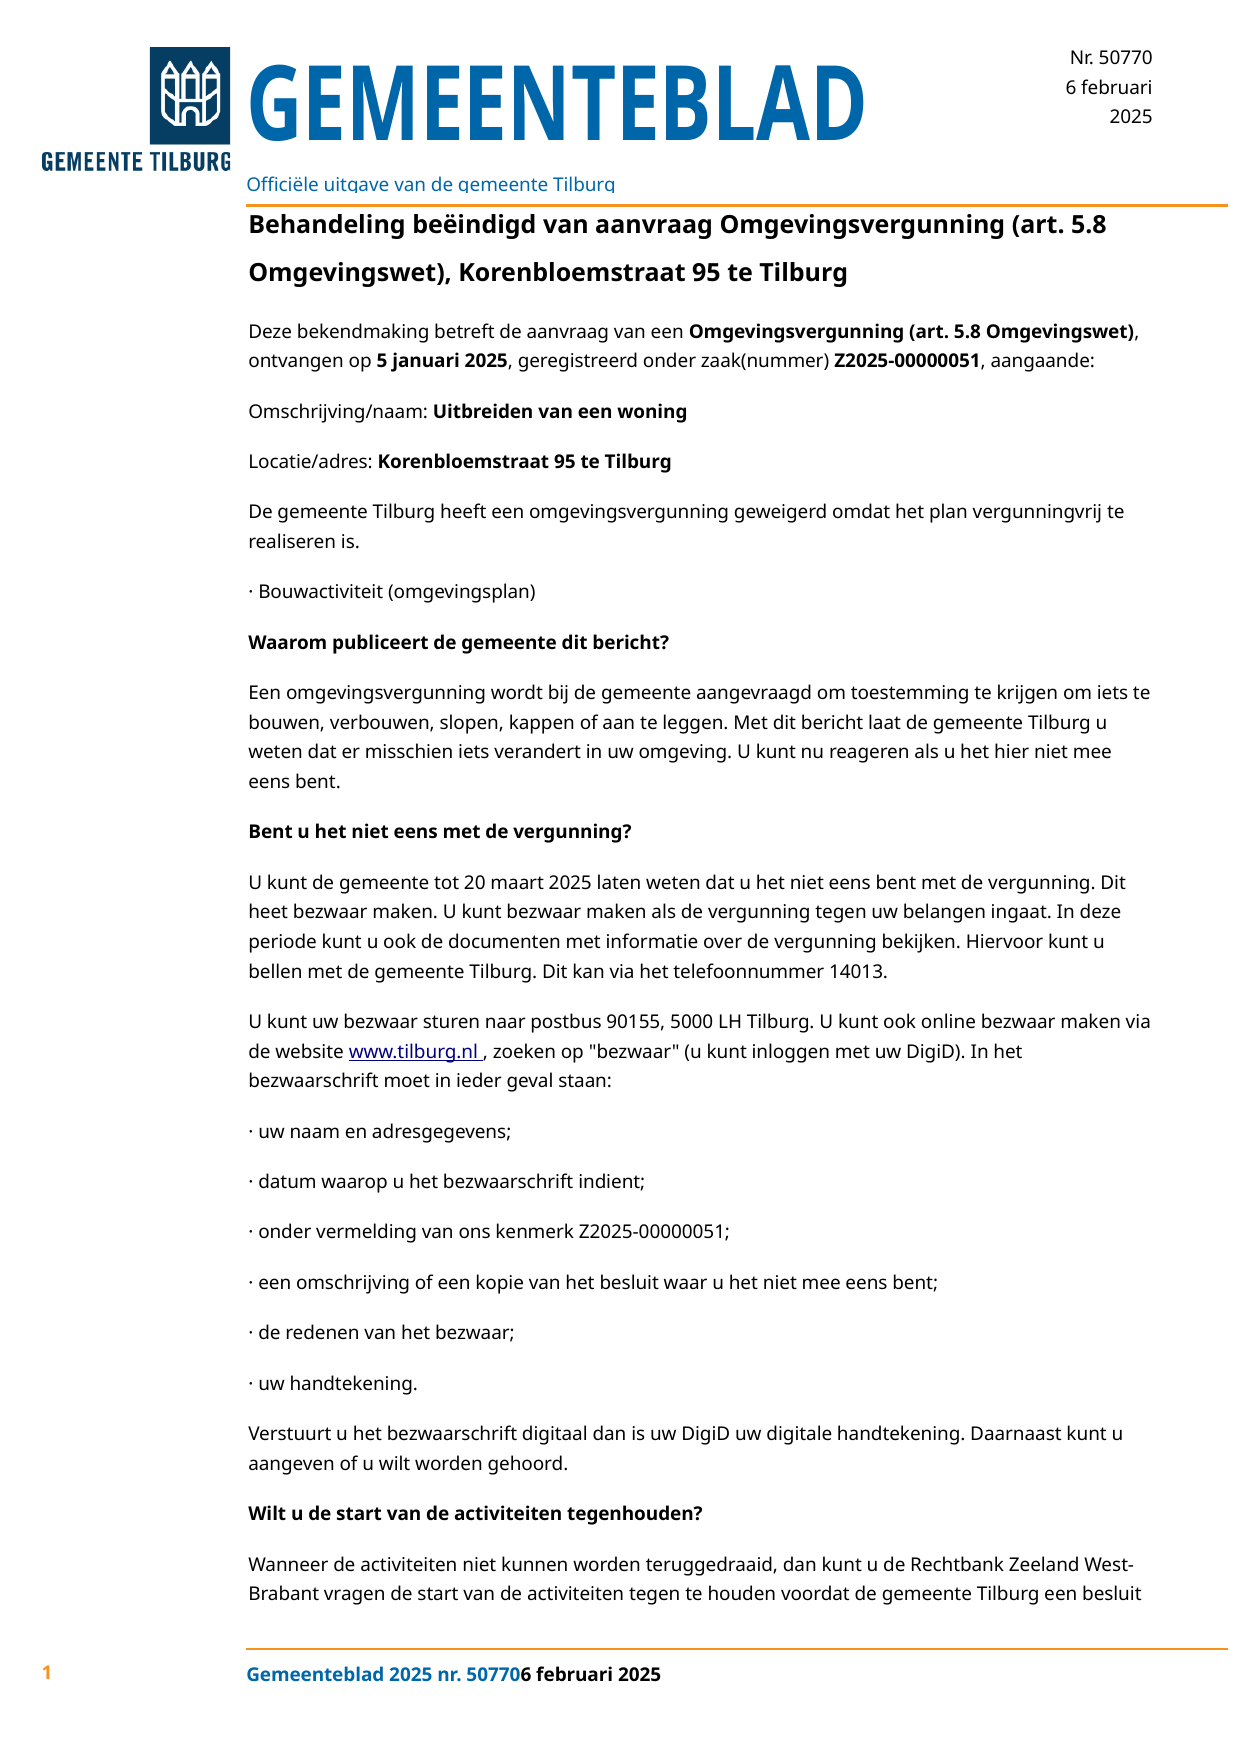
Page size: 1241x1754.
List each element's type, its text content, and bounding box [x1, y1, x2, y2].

text Verstuurt u het bezwaarschrift digitaal dan is uw DigiD uw digitale handtekening. Daarnaast kunt u aangeven of u wilt worden gehoord. [248, 1420, 1152, 1476]
text Een omgevingsvergunning wordt bij de gemeente aangevraagd om toestemming te krijgen om iets te bouwen, verbouwen, slopen, kappen of aan te leggen. Met dit bericht laat de gemeente Tilburg u weten dat er misschien iets verandert in uw omgeving. U kunt nu reageren als u het hier niet mee eens bent. [248, 679, 1152, 794]
text · de redenen van het bezwaar; [248, 1319, 1152, 1345]
text · uw naam en adresgegevens; [248, 1118, 1152, 1144]
text Behandeling beëindigd van aanvraag Omgevingsvergunning (art. 5.8 Omgevingswet), Korenbloemstraat 95 te Tilburg [248, 207, 1152, 288]
picture [41, 47, 231, 172]
text · onder vermelding van ons kenmerk Z2025-00000051; [248, 1219, 1152, 1244]
text Bent u het niet eens met de vergunning? [248, 819, 1152, 844]
text Deze bekendmaking betreft de aanvraag van een Omgevingsvergunning (art. 5.8 Omgevingswet), ontvangen op 5 januari 2025, geregistreerd onder zaak(nummer) Z2025-00000051, aangaande: [248, 318, 1152, 373]
text · uw handtekening. [248, 1370, 1152, 1396]
text · datum waarop u het bezwaarschrift indient; [248, 1168, 1152, 1194]
text · een omschrijving of een kopie van het besluit waar u het niet mee eens bent; [248, 1269, 1152, 1295]
text De gemeente Tilburg heeft een omgevingsvergunning geweigerd omdat het plan vergunningvrij te realiseren is. [248, 499, 1152, 554]
text U kunt uw bezwaar sturen naar postbus 90155, 5000 LH Tilburg. U kunt ook online bezwaar maken via de website www.tilburg.nl , zoeken op "bezwaar" (u kunt inloggen met uw DigiD). In het bezwaarschrift moet in ieder geval staan: [248, 1008, 1152, 1093]
text U kunt de gemeente tot 20 maart 2025 laten weten dat u het niet eens bent met de vergunning. Dit heet bezwaar maken. U kunt bezwaar maken als de vergunning tegen uw belangen ingaat. In deze periode kunt u ook de documenten met informatie over de vergunning bekijken. Hiervoor kunt u bellen met de gemeente Tilburg. Dit kan via het telefoonnummer 14013. [248, 869, 1152, 984]
text Waarom publiceert de gemeente dit bericht? [248, 629, 1152, 655]
text Omschrijving/naam: Uitbreiden van een woning [248, 398, 1152, 424]
text Wanneer de activiteiten niet kunnen worden teruggedraaid, dan kunt u de Rechtbank Zeeland West-Brabant vragen de start van de activiteiten tegen te houden voordat de gemeente Tilburg een besluit [248, 1551, 1152, 1606]
text Wilt u de start van de activiteiten tegenhouden? [248, 1500, 1152, 1526]
text · Bouwactiviteit (omgevingsplan) [248, 579, 1152, 604]
text Locatie/adres: Korenbloemstraat 95 te Tilburg [248, 448, 1152, 474]
